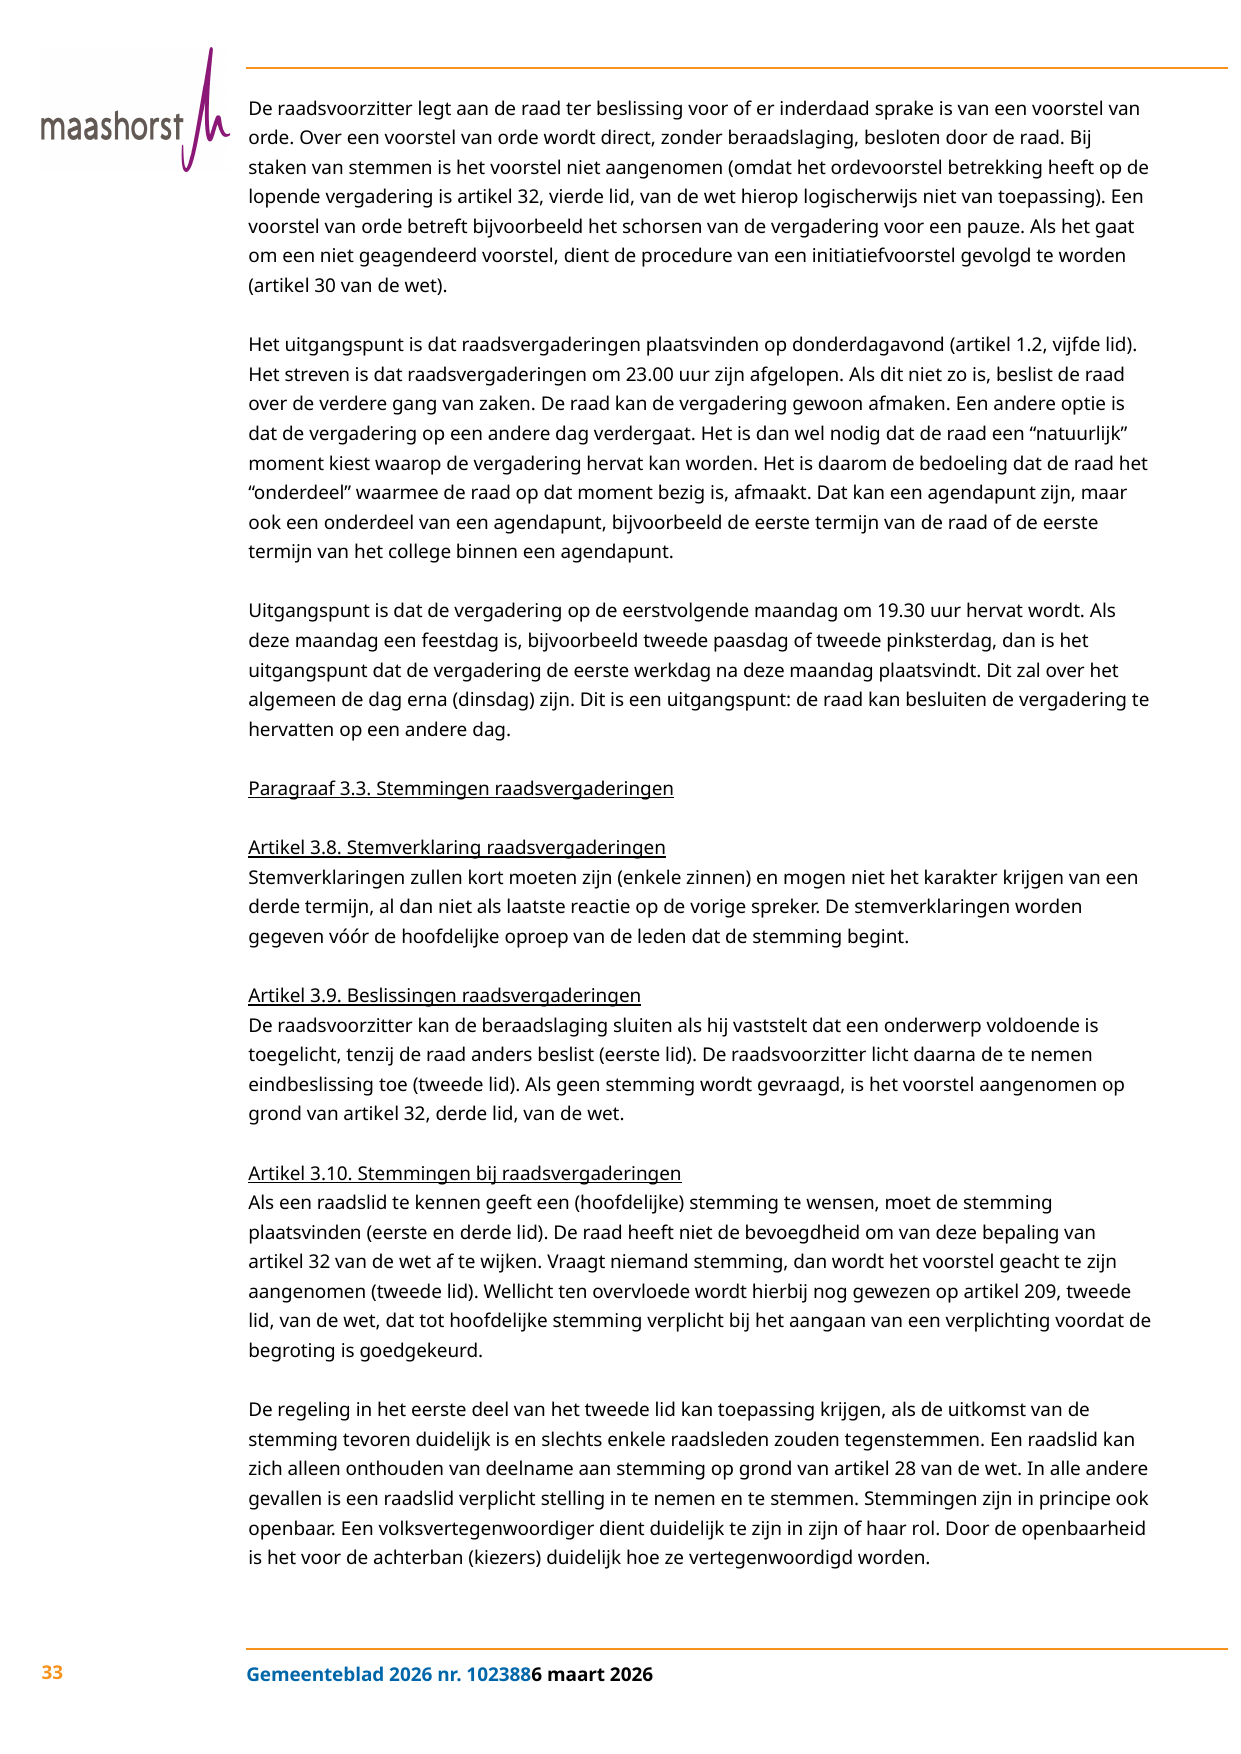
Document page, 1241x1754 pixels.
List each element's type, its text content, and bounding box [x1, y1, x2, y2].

text Artikel 3.8. Stemverklaring raadsvergaderingen [248, 834, 1152, 860]
text Stemverklaringen zullen kort moeten zijn (enkele zinnen) en mogen niet het karakter krijgen van een derde termijn, al dan niet als laatste reactie op de vorige spreker. De stemverklaringen worden gegeven vóór de hoofdelijke oproep van de leden dat de stemming begint. [248, 864, 1152, 949]
text De regeling in het eerste deel van het tweede lid kan toepassing krijgen, als de uitkomst van de stemming tevoren duidelijk is en slechts enkele raadsleden zouden tegenstemmen. Een raadslid kan zich alleen onthouden van deelname aan stemming op grond van artikel 28 van de wet. In alle andere gevallen is een raadslid verplicht stelling in te nemen en te stemmen. Stemmingen zijn in principe ook openbaar. Een volksvertegenwoordiger dient duidelijk te zijn in zijn of haar rol. Door de openbaarheid is het voor de achterban (kiezers) duidelijk hoe ze vertegenwoordigd worden. [248, 1396, 1152, 1570]
text Het uitgangspunt is dat raadsvergaderingen plaatsvinden op donderdagavond (artikel 1.2, vijfde lid). Het streven is dat raadsvergaderingen om 23.00 uur zijn afgelopen. Als dit niet zo is, beslist de raad over de verdere gang van zaken. De raad kan de vergadering gewoon afmaken. Een andere optie is dat de vergadering op een andere dag verdergaat. Het is dan wel nodig dat de raad een “natuurlijk” moment kiest waarop de vergadering hervat kan worden. Het is daarom de bedoeling dat de raad het “onderdeel” waarmee de raad op dat moment bezig is, afmaakt. Dat kan een agendapunt zijn, maar ook een onderdeel van een agendapunt, bijvoorbeeld de eerste termijn van de raad of de eerste termijn van het college binnen een agendapunt. [248, 331, 1152, 564]
text Uitgangspunt is dat de vergadering op de eerstvolgende maandag om 19.30 uur hervat wordt. Als deze maandag een feestdag is, bijvoorbeeld tweede paasdag of tweede pinksterdag, dan is het uitgangspunt dat de vergadering de eerste werkdag na deze maandag plaatsvindt. Dit zal over het algemeen de dag erna (dinsdag) zijn. Dit is een uitgangspunt: de raad kan besluiten de vergadering te hervatten op een andere dag. [248, 598, 1152, 742]
text Artikel 3.9. Beslissingen raadsvergaderingen [248, 982, 1152, 1008]
text Paragraaf 3.3. Stemmingen raadsvergaderingen [248, 775, 1152, 801]
text De raadsvoorzitter legt aan de raad ter beslissing voor of er inderdaad sprake is van een voorstel van orde. Over een voorstel van orde wordt direct, zonder beraadslaging, besloten door de raad. Bij staken van stemmen is het voorstel niet aangenomen (omdat het ordevoorstel betrekking heeft op de lopende vergadering is artikel 32, vierde lid, van de wet hierop logischerwijs niet van toepassing). Een voorstel van orde betreft bijvoorbeeld het schorsen van de vergadering voor een pauze. Als het gaat om een niet geagendeerd voorstel, dient de procedure van een initiatiefvoorstel gevolgd te worden (artikel 30 van de wet). [248, 95, 1152, 298]
picture [41, 47, 231, 172]
text De raadsvoorzitter kan de beraadslaging sluiten als hij vaststelt dat een onderwerp voldoende is toegelicht, tenzij de raad anders beslist (eerste lid). De raadsvoorzitter licht daarna de te nemen eindbeslissing toe (tweede lid). Als geen stemming wordt gevraagd, is het voorstel aangenomen op grond van artikel 32, derde lid, van de wet. [248, 1012, 1152, 1126]
text Artikel 3.10. Stemmingen bij raadsvergaderingen [248, 1160, 1152, 1186]
text Als een raadslid te kennen geeft een (hoofdelijke) stemming te wensen, moet de stemming plaatsvinden (eerste en derde lid). De raad heeft niet de bevoegdheid om van deze bepaling van artikel 32 van de wet af te wijken. Vraagt niemand stemming, dan wordt het voorstel geacht te zijn aangenomen (tweede lid). Wellicht ten overvloede wordt hierbij nog gewezen op artikel 209, tweede lid, van de wet, dat tot hoofdelijke stemming verplicht bij het aangaan van een verplichting voordat de begroting is goedgekeurd. [248, 1189, 1152, 1363]
